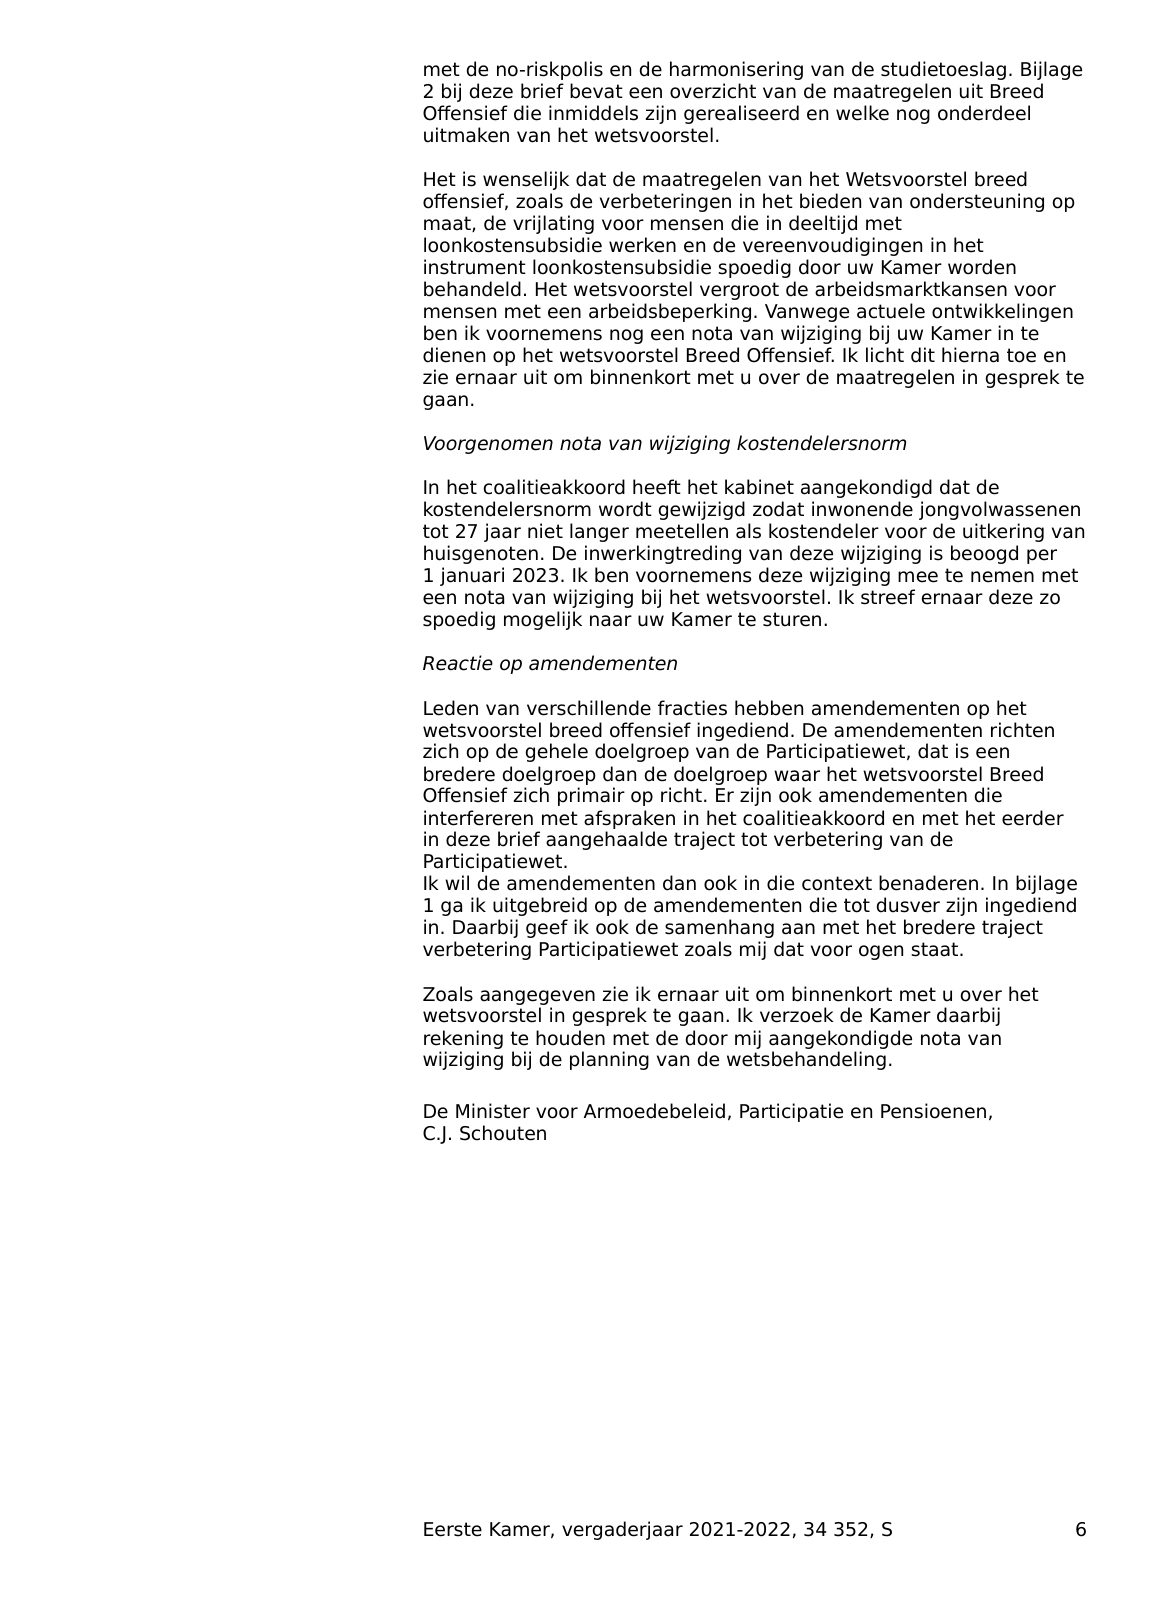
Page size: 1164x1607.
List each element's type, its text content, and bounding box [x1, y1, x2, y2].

text Leden van verschillende fracties hebben amendementen op het wetsvoorstel breed offensief ingediend. De amendementen richten zich op de gehele doelgroep van de Participatiewet, dat is een bredere doelgroep dan de doelgroep waar het wetsvoorstel Breed Offensief zich primair op richt. Er zijn ook amendementen die interfereren met afspraken in het coalitieakkoord en met het eerder in deze brief aangehaalde traject tot verbetering van de Participatiewet. [422, 697, 1087, 873]
text Zoals aangegeven zie ik ernaar uit om binnenkort met u over het wetsvoorstel in gesprek te gaan. Ik verzoek de Kamer daarbij rekening te houden met de door mij aangekondigde nota van wijziging bij de planning van de wetsbehandeling. [422, 983, 1087, 1071]
text Ik wil de amendementen dan ook in die context benaderen. In bijlage 1 ga ik uitgebreid op de amendementen die tot dusver zijn ingediend in. Daarbij geef ik ook de samenhang aan met het bredere traject verbetering Participatiewet zoals mij dat voor ogen staat. [422, 873, 1087, 961]
text In het coalitieakkoord heeft het kabinet aangekondigd dat de kostendelersnorm wordt gewijzigd zodat inwonende jongvolwassenen tot 27 jaar niet langer meetellen als kostendeler voor de uitkering van huisgenoten. De inwerkingtreding van deze wijziging is beoogd per 1 januari 2023. Ik ben voornemens deze wijziging mee te nemen met een nota van wijziging bij het wetsvoorstel. Ik streef ernaar deze zo spoedig mogelijk naar uw Kamer te sturen. [422, 477, 1087, 631]
subtitle Voorgenomen nota van wijziging kostendelersnorm [422, 433, 1087, 455]
text De Minister voor Armoedebeleid, Participatie en Pensioenen, C.J. Schouten [422, 1101, 1087, 1145]
text Het is wenselijk dat de maatregelen van het Wetsvoorstel breed offensief, zoals de verbeteringen in het bieden van ondersteuning op maat, de vrijlating voor mensen die in deeltijd met loonkostensubsidie werken en de vereenvoudigingen in het instrument loonkostensubsidie spoedig door uw Kamer worden behandeld. Het wetsvoorstel vergroot de arbeidsmarktkansen voor mensen met een arbeidsbeperking. Vanwege actuele ontwikkelingen ben ik voornemens nog een nota van wijziging bij uw Kamer in te dienen op het wetsvoorstel Breed Offensief. Ik licht dit hierna toe en zie ernaar uit om binnenkort met u over de maatregelen in gesprek te gaan. [422, 169, 1087, 411]
subtitle Reactie op amendementen [422, 653, 1087, 675]
text met de no-riskpolis en de harmonisering van de studietoeslag. Bijlage 2 bij deze brief bevat een overzicht van de maatregelen uit Breed Offensief die inmiddels zijn gerealiseerd en welke nog onderdeel uitmaken van het wetsvoorstel. [422, 59, 1087, 147]
